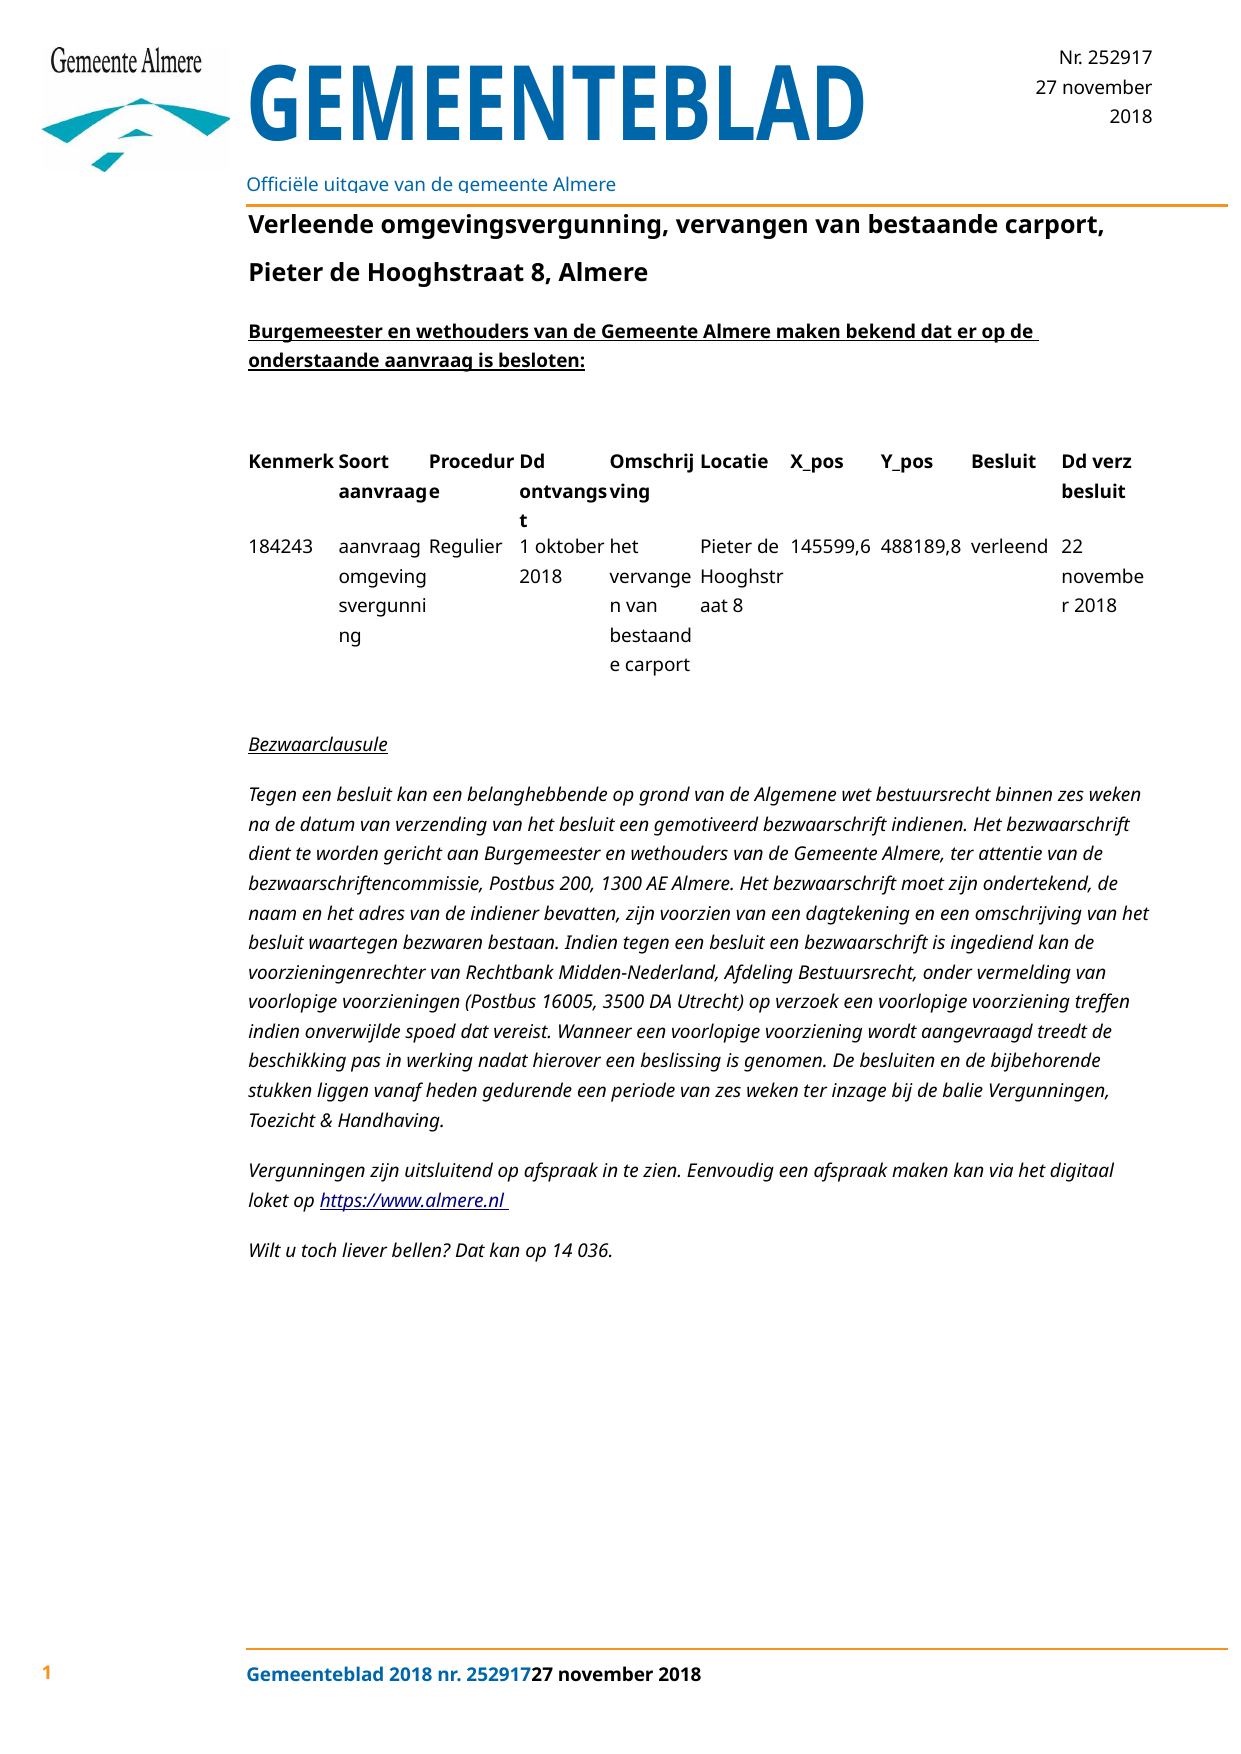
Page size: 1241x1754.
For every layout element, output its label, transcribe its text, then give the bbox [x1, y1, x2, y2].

text Tegen een besluit kan een belanghebbende op grond van de Algemene wet bestuursrecht binnen zes weken na de datum van verzending van het besluit een gemotiveerd bezwaarschrift indienen. Het bezwaarschrift dient te worden gericht aan Burgemeester en wethouders van de Gemeente Almere, ter attentie van de bezwaarschriftencommissie, Postbus 200, 1300 AE Almere. Het bezwaarschrift moet zijn ondertekend, de naam en het adres van de indiener bevatten, zijn voorzien van een dagtekening en een omschrijving van het besluit waartegen bezwaren bestaan. Indien tegen een besluit een bezwaarschrift is ingediend kan de voorzieningenrechter van Rechtbank Midden-Nederland, Afdeling Bestuursrecht, onder vermelding van voorlopige voorzieningen (Postbus 16005, 3500 DA Utrecht) op verzoek een voorlopige voorziening treffen indien onverwijlde spoed dat vereist. Wanneer een voorlopige voorziening wordt aangevraagd treedt de beschikking pas in werking nadat hierover een beslissing is genomen. De besluiten en de bijbehorende stukken liggen vanaf heden gedurende een periode van zes weken ter inzage bij de balie Vergunningen, Toezicht & Handhaving. [248, 781, 1152, 1133]
table_cell 145599,6 [790, 533, 881, 677]
text Wilt u toch liever bellen? Dat kan op 14 036. [248, 1237, 1152, 1263]
picture [41, 47, 231, 172]
table_header Dd ontvangst [519, 449, 609, 533]
table_cell 184243 [248, 533, 338, 677]
table_cell Pieter de Hooghstraat 8 [700, 533, 790, 677]
text Burgemeester en wethouders van de Gemeente Almere maken bekend dat er op de onderstaande aanvraag is besloten: [248, 318, 1152, 373]
table_cell 1 oktober 2018 [519, 533, 609, 677]
table_cell 488189,8 [881, 533, 971, 677]
table_cell aanvraag omgevingsvergunning [338, 533, 429, 677]
table_cell Regulier [429, 533, 519, 677]
table_header Omschrijving [609, 449, 700, 533]
table_header Kenmerk [248, 449, 338, 533]
table_header X_pos [790, 449, 881, 533]
table_header Procedure [429, 449, 519, 533]
text Vergunningen zijn uitsluitend op afspraak in te zien. Eenvoudig een afspraak maken kan via het digitaal loket op https://www.almere.nl [248, 1157, 1152, 1213]
table_header Soort aanvraag [338, 449, 429, 533]
table_cell verleend [971, 533, 1061, 677]
text Bezwaarclausule [248, 731, 1152, 757]
table_cell het vervangen van bestaande carport [609, 533, 700, 677]
table_header Besluit [971, 449, 1061, 533]
table_header Y_pos [881, 449, 971, 533]
text Verleende omgevingsvergunning, vervangen van bestaande carport, Pieter de Hooghstraat 8, Almere [248, 207, 1152, 288]
table_cell 22 november 2018 [1061, 533, 1152, 677]
table_header Dd verz besluit [1061, 449, 1152, 533]
table_header Locatie [700, 449, 790, 533]
